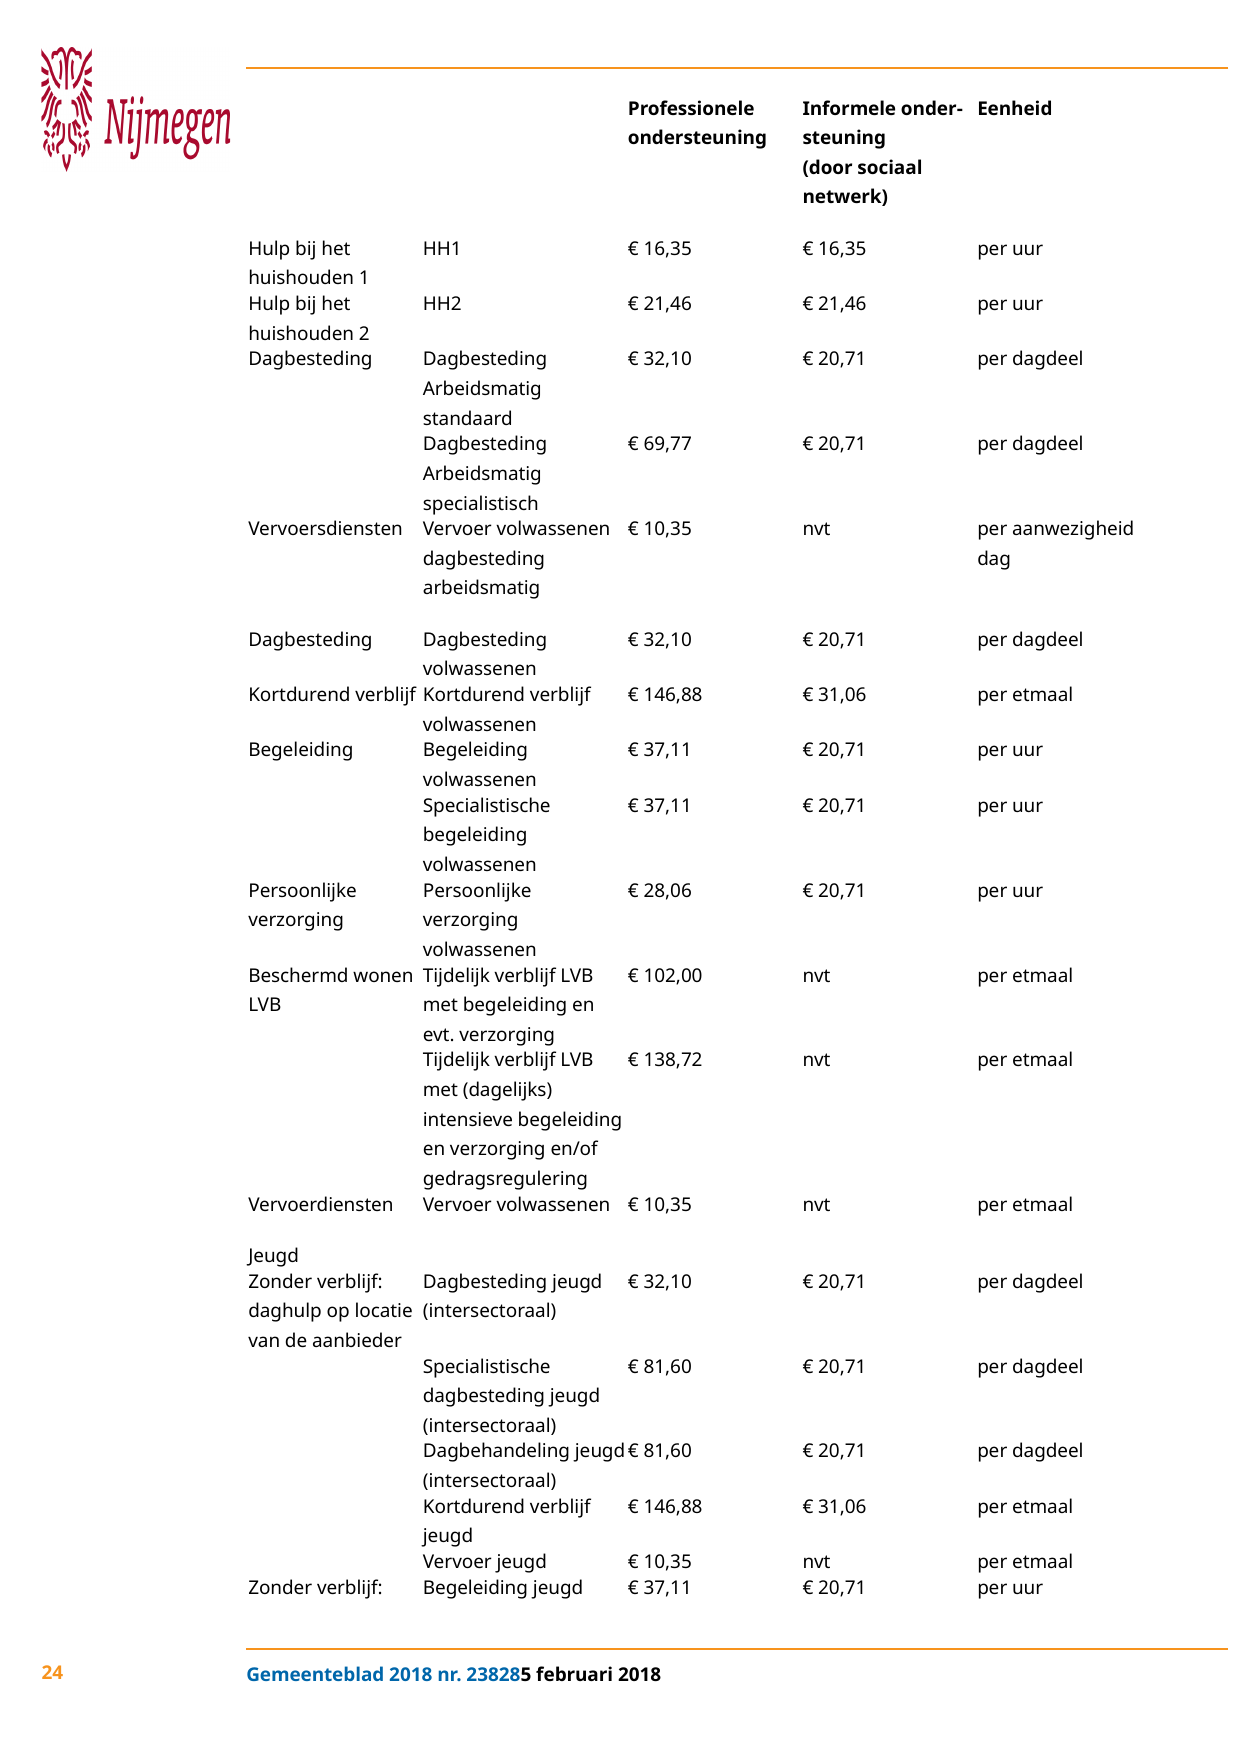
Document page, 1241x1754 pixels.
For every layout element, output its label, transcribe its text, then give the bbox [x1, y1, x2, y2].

table_cell Hulp bij het huishouden 2 [248, 290, 423, 346]
table_cell € 10,35 [628, 1191, 802, 1216]
table_cell € 20,71 [802, 1268, 977, 1353]
table_cell per dagdeel [977, 1268, 1152, 1353]
table_cell € 20,71 [802, 626, 977, 681]
table_cell € 37,11 [628, 792, 802, 877]
table_cell [628, 1216, 802, 1242]
table_cell € 69,77 [628, 431, 802, 515]
table_cell [248, 1493, 423, 1548]
table_cell Dagbesteding [248, 626, 423, 681]
table_cell Begeleiding [248, 737, 423, 792]
table_cell nvt [802, 515, 977, 600]
table_cell per dagdeel [977, 431, 1152, 515]
table_cell € 32,10 [628, 346, 802, 431]
table_cell [248, 1353, 423, 1438]
table_cell Hulp bij het huishouden 1 [248, 235, 423, 290]
table_cell [802, 209, 977, 235]
table_cell HH2 [423, 290, 628, 346]
table_cell [423, 600, 628, 626]
table_cell per etmaal [977, 1548, 1152, 1574]
table_cell € 10,35 [628, 515, 802, 600]
table_cell [423, 1242, 628, 1268]
table_cell Dagbesteding Arbeidsmatig specialistisch [423, 431, 628, 515]
table_cell Kortdurend verblijf [248, 681, 423, 737]
table_header [248, 95, 423, 209]
table_cell Dagbesteding [248, 346, 423, 431]
table_cell Begeleiding volwassenen [423, 737, 628, 792]
table_cell Beschermd wonen LVB [248, 962, 423, 1047]
table_cell € 81,60 [628, 1438, 802, 1493]
table_cell [628, 209, 802, 235]
table_cell nvt [802, 1548, 977, 1574]
table_header Informele onder-steuning (door sociaal netwerk) [802, 95, 977, 209]
table_cell nvt [802, 1047, 977, 1191]
table_cell per etmaal [977, 1047, 1152, 1191]
table_cell € 10,35 [628, 1548, 802, 1574]
table_cell [977, 600, 1152, 626]
table_cell [802, 600, 977, 626]
table_cell per uur [977, 737, 1152, 792]
table_cell [248, 431, 423, 515]
table_header Eenheid [977, 95, 1152, 209]
table_cell [802, 1216, 977, 1242]
table_cell nvt [802, 1191, 977, 1216]
table_cell Dagbehandeling jeugd (intersectoraal) [423, 1438, 628, 1493]
table_cell [977, 1242, 1152, 1268]
table_cell [248, 1438, 423, 1493]
table_cell Dagbesteding jeugd (intersectoraal) [423, 1268, 628, 1353]
table_cell HH1 [423, 235, 628, 290]
table_cell Specialistische begeleiding volwassenen [423, 792, 628, 877]
table_cell € 20,71 [802, 346, 977, 431]
table_cell € 20,71 [802, 1438, 977, 1493]
table_cell [423, 209, 628, 235]
table_cell per uur [977, 792, 1152, 877]
table_cell € 21,46 [802, 290, 977, 346]
table_cell per etmaal [977, 1191, 1152, 1216]
table_cell Vervoer volwassenen dagbesteding arbeidsmatig [423, 515, 628, 600]
table_cell [248, 792, 423, 877]
table_cell [977, 209, 1152, 235]
table_header Professionele ondersteuning [628, 95, 802, 209]
table_cell € 102,00 [628, 962, 802, 1047]
picture [41, 47, 231, 172]
table_cell per dagdeel [977, 1438, 1152, 1493]
table_cell € 32,10 [628, 626, 802, 681]
table_cell € 21,46 [628, 290, 802, 346]
table_cell [248, 600, 423, 626]
table_cell Zonder verblijf: [248, 1574, 423, 1600]
table_cell € 20,71 [802, 431, 977, 515]
table_cell Specialistische dagbesteding jeugd (intersectoraal) [423, 1353, 628, 1438]
table_cell per etmaal [977, 1493, 1152, 1548]
table_cell per uur [977, 235, 1152, 290]
table_cell [802, 1242, 977, 1268]
table_cell Kortdurend verblijf jeugd [423, 1493, 628, 1548]
table_cell per etmaal [977, 962, 1152, 1047]
table_cell € 146,88 [628, 681, 802, 737]
table_cell € 28,06 [628, 877, 802, 962]
table_cell Jeugd [248, 1242, 423, 1268]
table_cell € 37,11 [628, 1574, 802, 1600]
table_cell per dagdeel [977, 346, 1152, 431]
table_cell Persoonlijke verzorging volwassenen [423, 877, 628, 962]
table_cell per dagdeel [977, 1353, 1152, 1438]
table_cell Begeleiding jeugd [423, 1574, 628, 1600]
table_cell Zonder verblijf: daghulp op locatie van de aanbieder [248, 1268, 423, 1353]
table_cell € 16,35 [628, 235, 802, 290]
table_cell € 37,11 [628, 737, 802, 792]
table_cell [628, 1242, 802, 1268]
table_cell Dagbesteding volwassenen [423, 626, 628, 681]
table_cell nvt [802, 962, 977, 1047]
table_cell € 20,71 [802, 792, 977, 877]
table_cell € 20,71 [802, 737, 977, 792]
table_cell [423, 1216, 628, 1242]
table_cell € 146,88 [628, 1493, 802, 1548]
table_cell Tijdelijk verblijf LVB met (dagelijks) intensieve begeleiding en verzorging en/of gedragsregulering [423, 1047, 628, 1191]
table_cell [628, 600, 802, 626]
table_cell € 20,71 [802, 1574, 977, 1600]
table_cell per aanwezigheid dag [977, 515, 1152, 600]
table_cell per uur [977, 290, 1152, 346]
table_cell [248, 209, 423, 235]
table_cell € 32,10 [628, 1268, 802, 1353]
table_cell € 31,06 [802, 681, 977, 737]
table_cell € 138,72 [628, 1047, 802, 1191]
table_cell € 20,71 [802, 877, 977, 962]
table_cell [248, 1216, 423, 1242]
table_cell [977, 1216, 1152, 1242]
table_cell Tijdelijk verblijf LVB met begeleiding en evt. verzorging [423, 962, 628, 1047]
table_cell Vervoersdiensten [248, 515, 423, 600]
table_cell [248, 1047, 423, 1191]
table_cell € 20,71 [802, 1353, 977, 1438]
table_cell per etmaal [977, 681, 1152, 737]
table_cell per dagdeel [977, 626, 1152, 681]
table_cell Dagbesteding Arbeidsmatig standaard [423, 346, 628, 431]
table_cell € 81,60 [628, 1353, 802, 1438]
table_cell [248, 1548, 423, 1574]
table_cell per uur [977, 877, 1152, 962]
table_cell € 16,35 [802, 235, 977, 290]
table_cell Vervoerdiensten [248, 1191, 423, 1216]
table_header [423, 95, 628, 209]
table_cell per uur [977, 1574, 1152, 1600]
table_cell € 31,06 [802, 1493, 977, 1548]
table_cell Vervoer jeugd [423, 1548, 628, 1574]
table_cell Persoonlijke verzorging [248, 877, 423, 962]
table_cell Kortdurend verblijf volwassenen [423, 681, 628, 737]
table_cell Vervoer volwassenen [423, 1191, 628, 1216]
